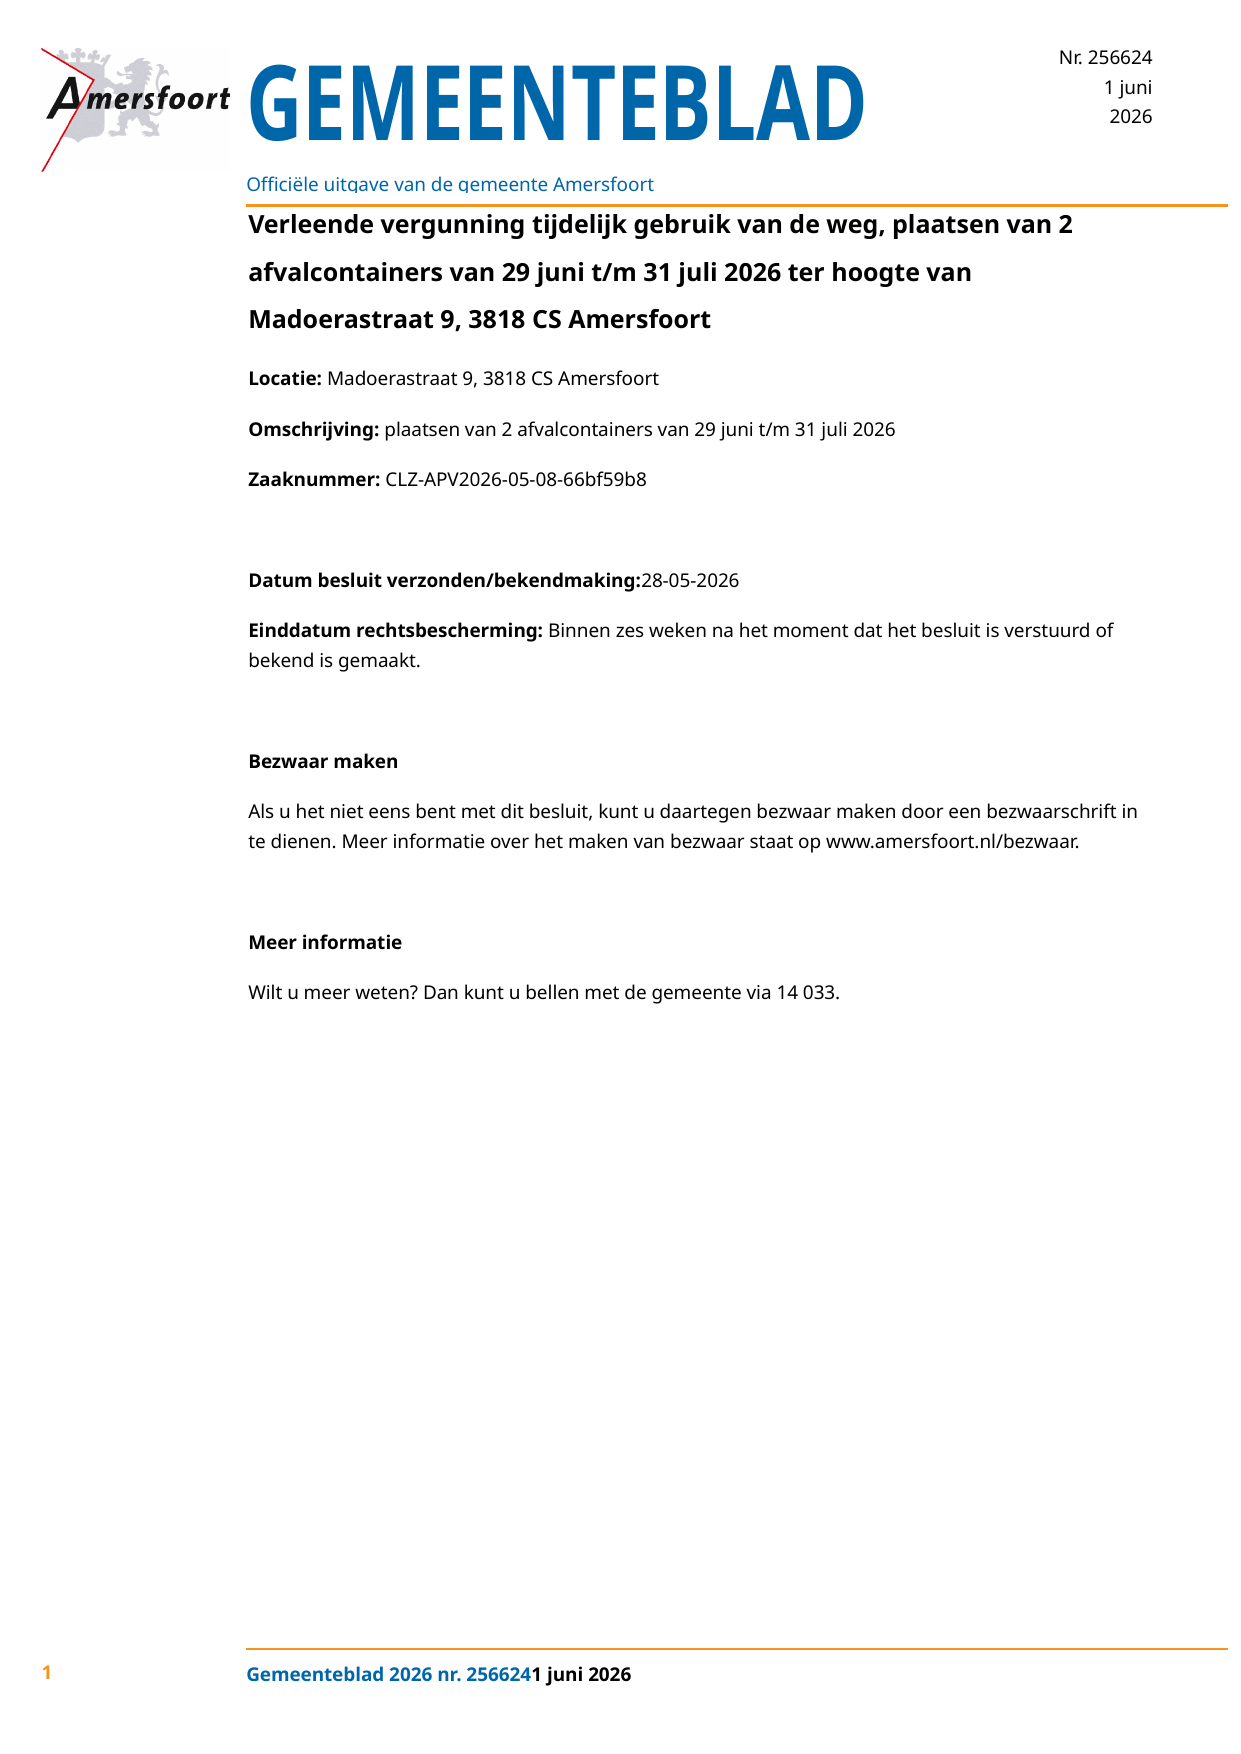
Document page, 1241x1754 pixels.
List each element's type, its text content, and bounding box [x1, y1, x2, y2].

text Einddatum rechtsbescherming: Binnen zes weken na het moment dat het besluit is verstuurd of bekend is gemaakt. [248, 618, 1152, 673]
text Meer informatie [248, 929, 1152, 954]
text Verleende vergunning tijdelijk gebruik van de weg, plaatsen van 2 afvalcontainers van 29 juni t/m 31 juli 2026 ter hoogte van Madoerastraat 9, 3818 CS Amersfoort [248, 207, 1152, 336]
text Locatie: Madoerastraat 9, 3818 CS Amersfoort [248, 366, 1152, 391]
picture [41, 47, 231, 172]
text Omschrijving: plaatsen van 2 afvalcontainers van 29 juni t/m 31 juli 2026 [248, 416, 1152, 442]
text Datum besluit verzonden/bekendmaking:28-05-2026 [248, 567, 1152, 593]
text Als u het niet eens bent met dit besluit, kunt u daartegen bezwaar maken door een bezwaarschrift in te dienen. Meer informatie over het maken van bezwaar staat op www.amersfoort.nl/bezwaar. [248, 798, 1152, 854]
text Bezwaar maken [248, 748, 1152, 774]
text Wilt u meer weten? Dan kunt u bellen met de gemeente via 14 033. [248, 979, 1152, 1005]
text Zaaknummer: CLZ-APV2026-05-08-66bf59b8 [248, 466, 1152, 492]
